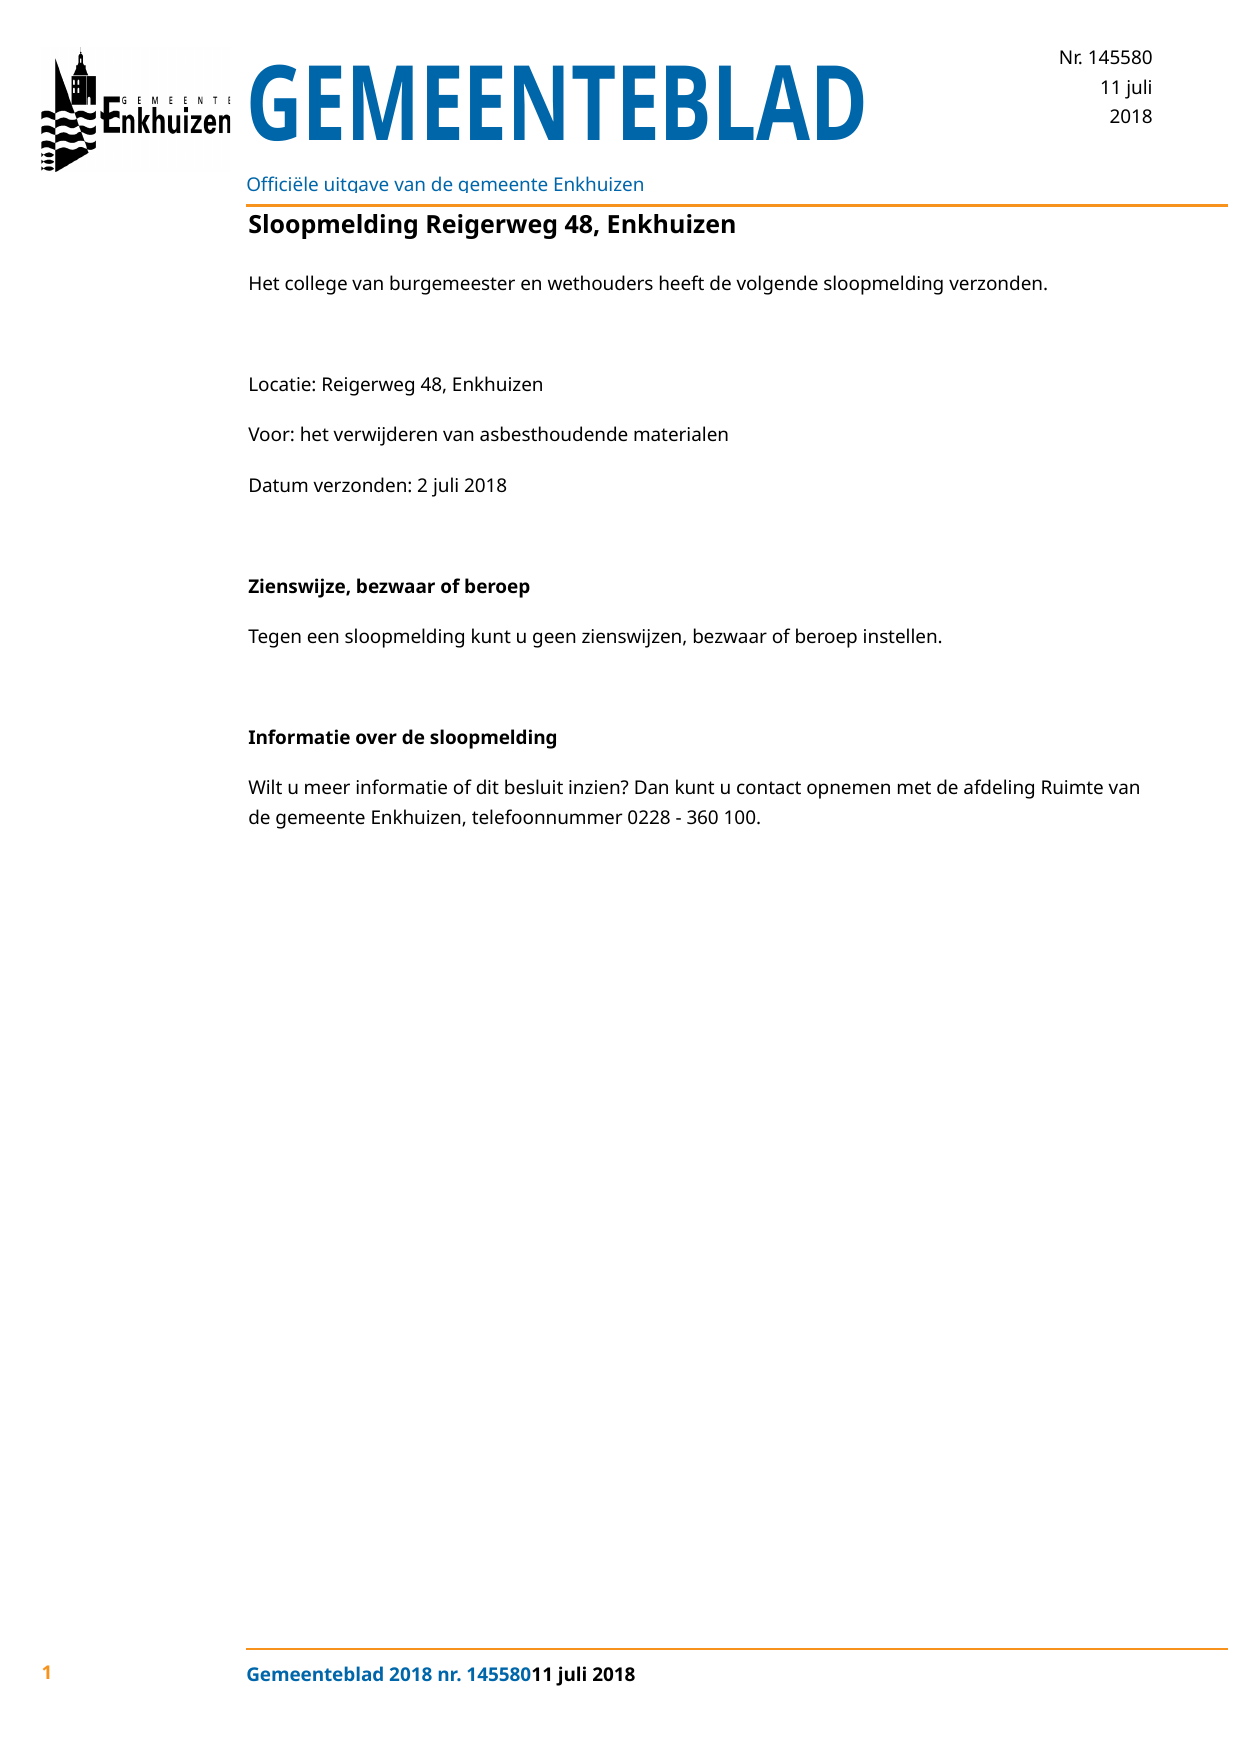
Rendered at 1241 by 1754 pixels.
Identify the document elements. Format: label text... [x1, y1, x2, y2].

text Datum verzonden: 2 juli 2018 [248, 472, 1152, 498]
text Voor: het verwijderen van asbesthoudende materialen [248, 422, 1152, 447]
text Tegen een sloopmelding kunt u geen zienswijzen, bezwaar of beroep instellen. [248, 623, 1152, 649]
text Zienswijze, bezwaar of beroep [248, 573, 1152, 598]
picture [41, 47, 231, 172]
text Locatie: Reigerweg 48, Enkhuizen [248, 371, 1152, 397]
text Informatie over de sloopmelding [248, 724, 1152, 750]
text Sloopmelding Reigerweg 48, Enkhuizen [248, 207, 1152, 241]
text Het college van burgemeester en wethouders heeft de volgende sloopmelding verzonden. [248, 270, 1152, 296]
text Wilt u meer informatie of dit besluit inzien? Dan kunt u contact opnemen met de afdeling Ruimte van de gemeente Enkhuizen, telefoonnummer 0228 - 360 100. [248, 774, 1152, 830]
